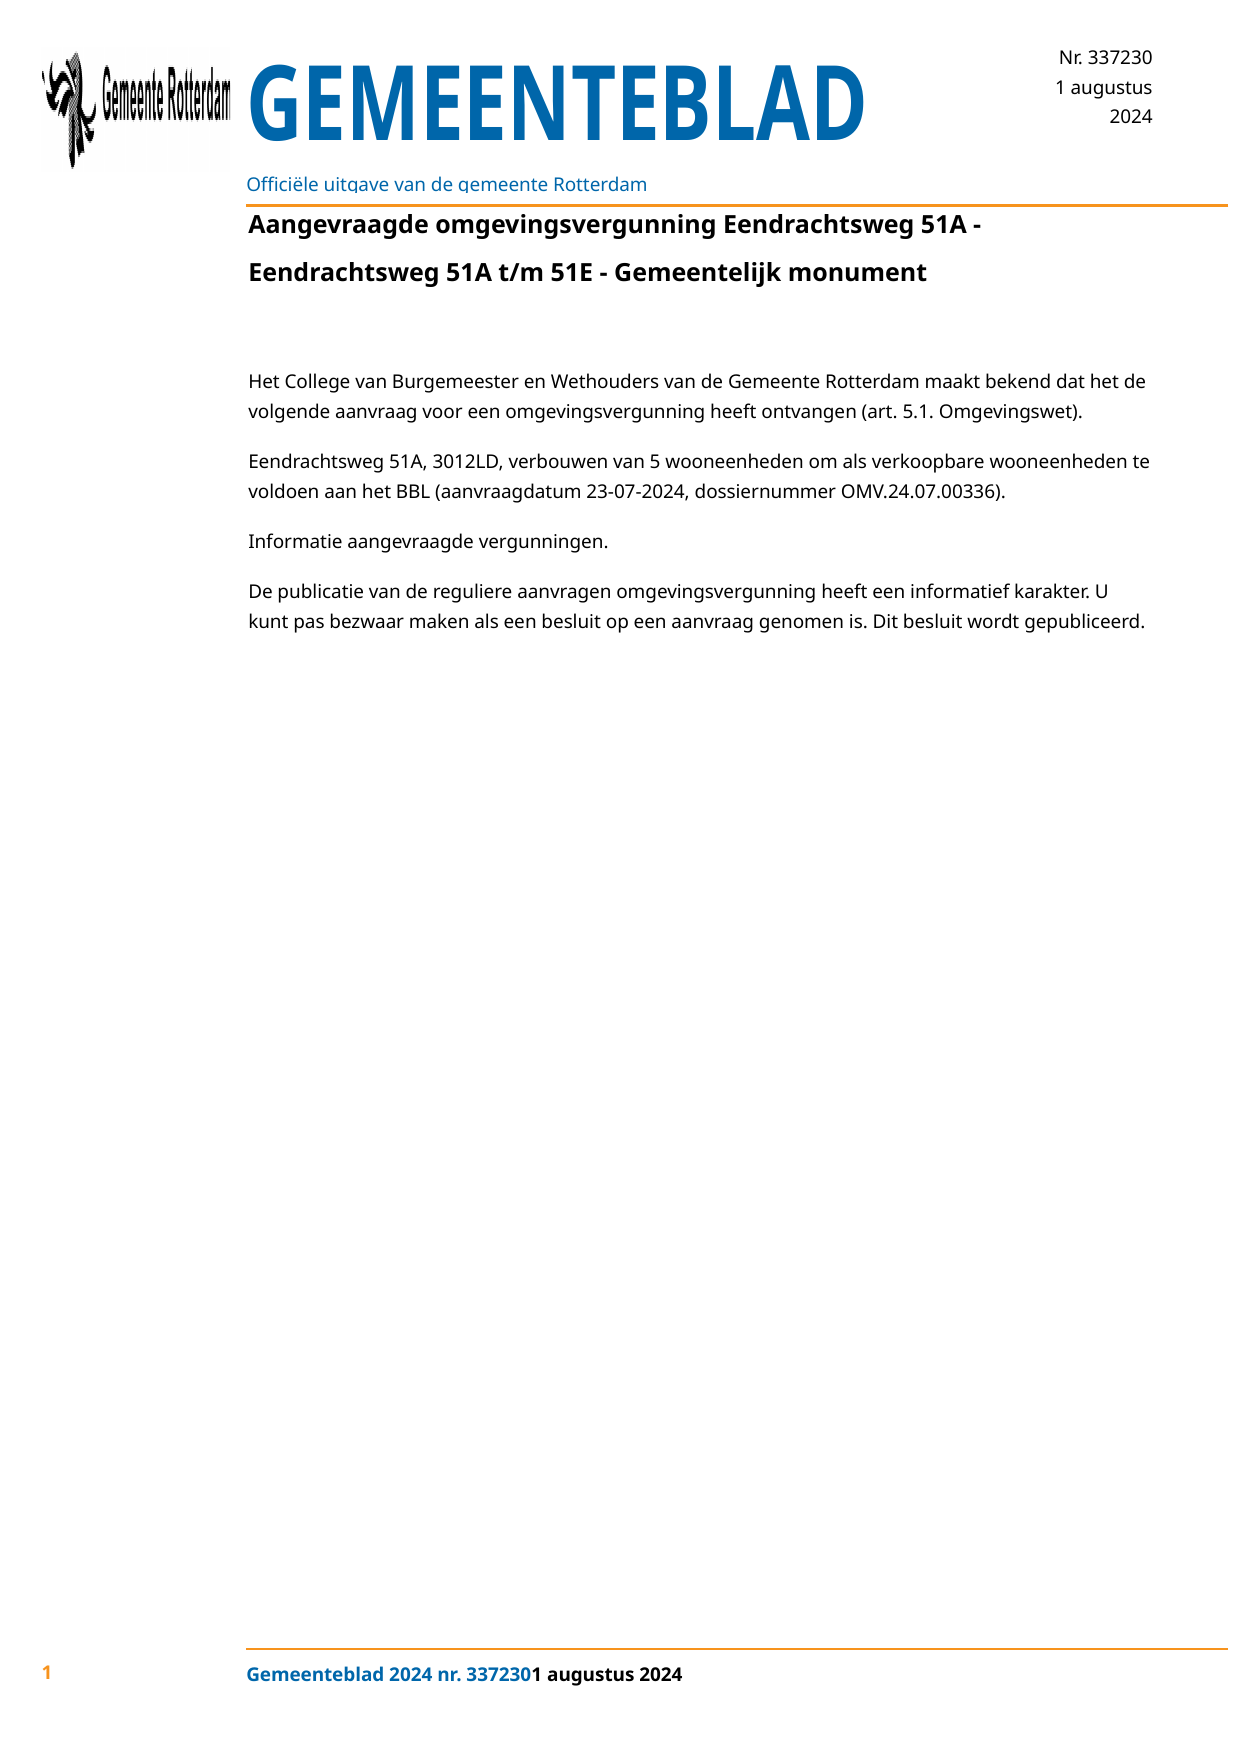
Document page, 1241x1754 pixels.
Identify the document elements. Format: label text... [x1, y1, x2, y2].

text Informatie aangevraagde vergunningen. [248, 528, 1152, 554]
picture [41, 47, 231, 172]
text De publicatie van de reguliere aanvragen omgevingsvergunning heeft een informatief karakter. U kunt pas bezwaar maken als een besluit op een aanvraag genomen is. Dit besluit wordt gepubliceerd. [248, 579, 1152, 634]
text Het College van Burgemeester en Wethouders van de Gemeente Rotterdam maakt bekend dat het de volgende aanvraag voor een omgevingsvergunning heeft ontvangen (art. 5.1. Omgevingswet). [248, 368, 1152, 424]
text Eendrachtsweg 51A, 3012LD, verbouwen van 5 wooneenheden om als verkoopbare wooneenheden te voldoen aan het BBL (aanvraagdatum 23-07-2024, dossiernummer OMV.24.07.00336). [248, 448, 1152, 504]
text Aangevraagde omgevingsvergunning Eendrachtsweg 51A - Eendrachtsweg 51A t/m 51E - Gemeentelijk monument [248, 207, 1152, 288]
